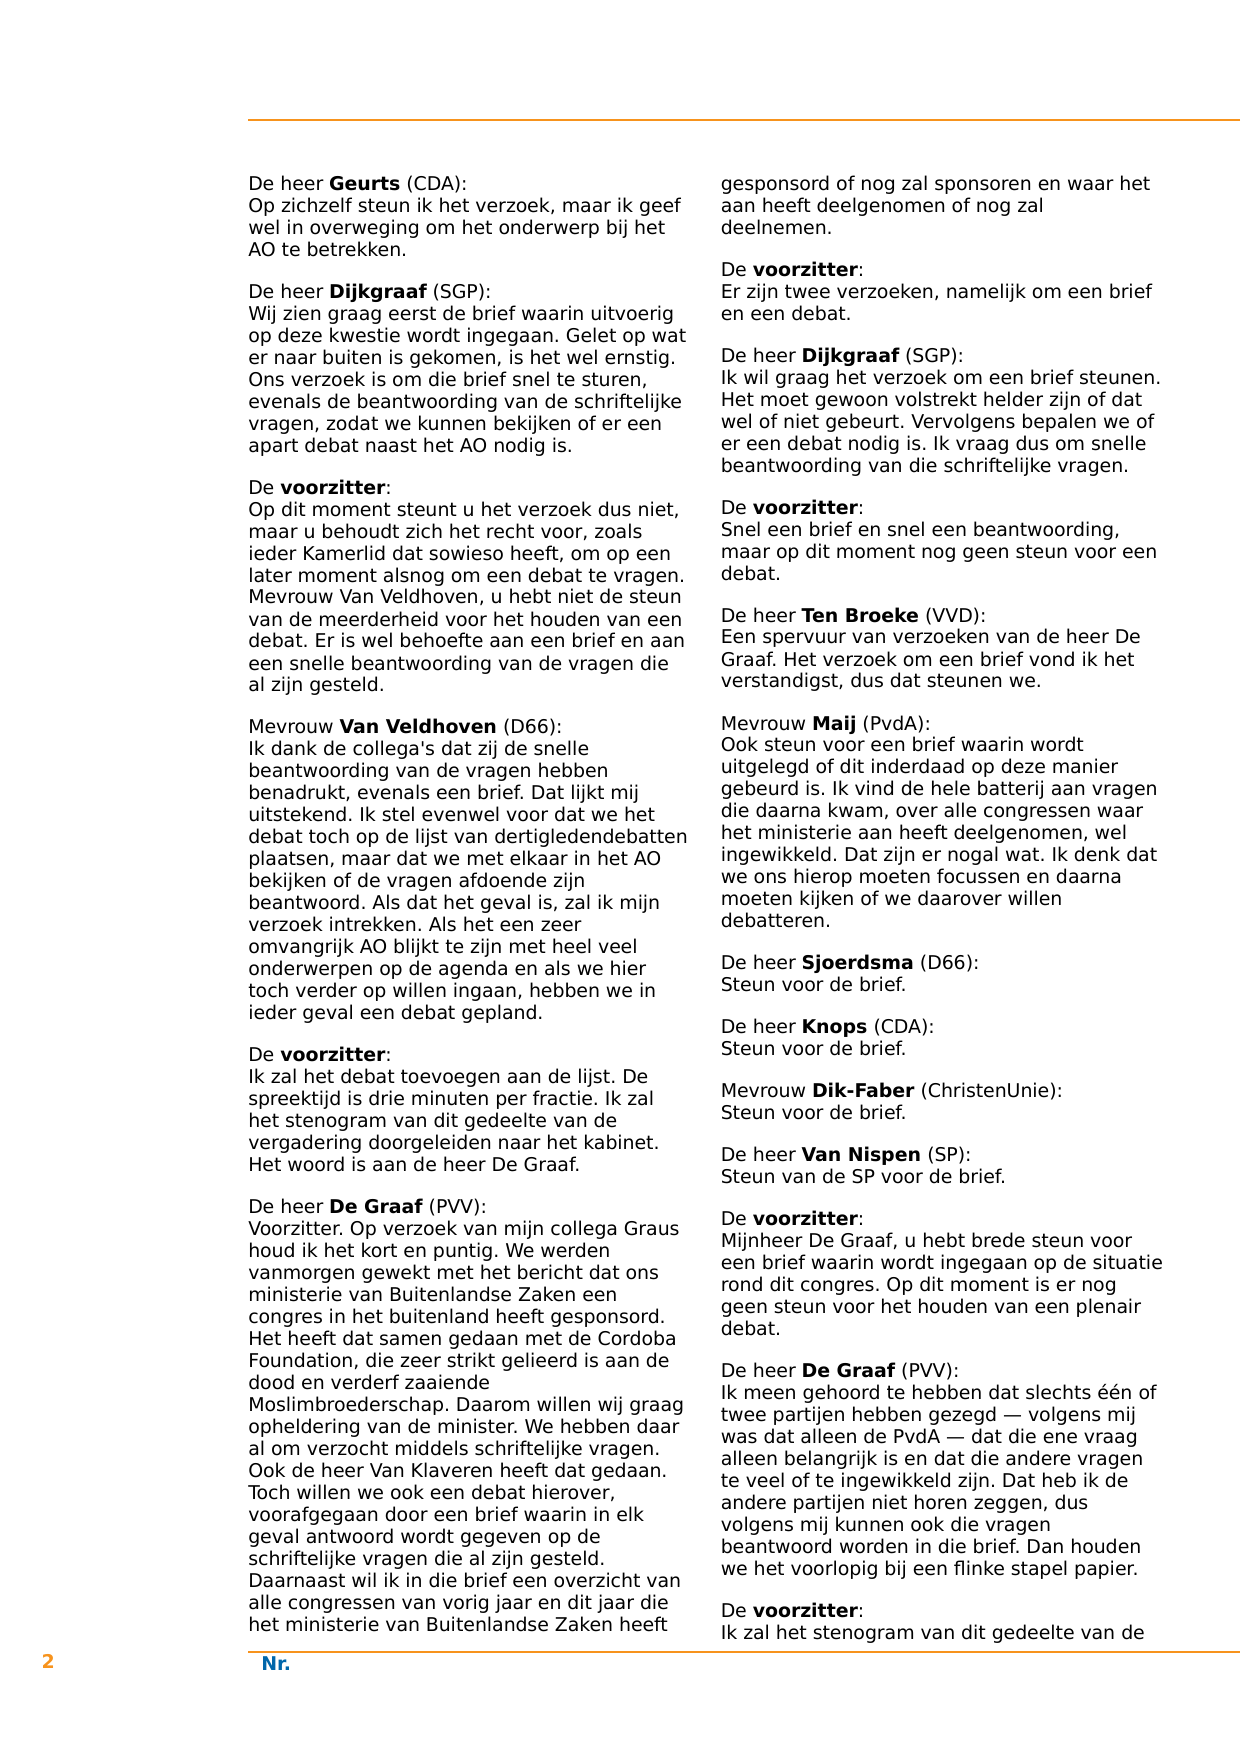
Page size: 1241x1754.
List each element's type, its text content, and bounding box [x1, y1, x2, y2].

text De heer Sjoerdsma (D66): [721, 952, 1163, 974]
text De voorzitter: [248, 477, 691, 498]
text Ik wil graag het verzoek om een brief steunen. Het moet gewoon volstrekt helder zijn of dat wel of niet gebeurt. Vervolgens bepalen we of er een debat nodig is. Ik vraag dus om snelle beantwoording van die schriftelijke vragen. [721, 367, 1163, 477]
text De heer Dijkgraaf (SGP): [248, 281, 691, 303]
text De voorzitter: [248, 1044, 691, 1066]
text Voorzitter. Op verzoek van mijn collega Graus houd ik het kort en puntig. We werden vanmorgen gewekt met het bericht dat ons ministerie van Buitenlandse Zaken een congres in het buitenland heeft gesponsord. Het heeft dat samen gedaan met de Cordoba Foundation, die zeer strikt gelieerd is aan de dood en verderf zaaiende Moslimbroederschap. Daarom willen wij graag opheldering van de minister. We hebben daar al om verzocht middels schriftelijke vragen. Ook de heer Van Klaveren heeft dat gedaan. Toch willen we ook een debat hierover, voorafgegaan door een brief waarin in elk geval antwoord wordt gegeven op de schriftelijke vragen die al zijn gesteld. Daarnaast wil ik in die brief een overzicht van alle congressen van vorig jaar en dit jaar die het ministerie van Buitenlandse Zaken heeft [248, 1218, 691, 1636]
text Steun van de SP voor de brief. [721, 1166, 1163, 1188]
text Mevrouw Dik-Faber (ChristenUnie): [721, 1080, 1163, 1102]
text Snel een brief en snel een beantwoording, maar op dit moment nog geen steun voor een debat. [721, 518, 1163, 584]
text Op dit moment steunt u het verzoek dus niet, maar u behoudt zich het recht voor, zoals ieder Kamerlid dat sowieso heeft, om op een later moment alsnog om een debat te vragen. [248, 498, 691, 586]
text De voorzitter: [721, 1208, 1163, 1230]
text De voorzitter: [721, 1600, 1163, 1622]
text Een spervuur van verzoeken van de heer De Graaf. Het verzoek om een brief vond ik het verstandigst, dus dat steunen we. [721, 626, 1163, 692]
text Ik dank de collega's dat zij de snelle beantwoording van de vragen hebben benadrukt, evenals een brief. Dat lijkt mij uitstekend. Ik stel evenwel voor dat we het debat toch op de lijst van dertigledendebatten plaatsen, maar dat we met elkaar in het AO bekijken of de vragen afdoende zijn beantwoord. Als dat het geval is, zal ik mijn verzoek intrekken. Als het een zeer omvangrijk AO blijkt te zijn met heel veel onderwerpen op de agenda en als we hier toch verder op willen ingaan, hebben we in ieder geval een debat gepland. [248, 738, 691, 1024]
text Mijnheer De Graaf, u hebt brede steun voor een brief waarin wordt ingegaan op de situatie rond dit congres. Op dit moment is er nog geen steun voor het houden van een plenair debat. [721, 1230, 1163, 1340]
text Steun voor de brief. [721, 1038, 1163, 1060]
text Wij zien graag eerst de brief waarin uitvoerig op deze kwestie wordt ingegaan. Gelet op wat er naar buiten is gekomen, is het wel ernstig. Ons verzoek is om die brief snel te sturen, evenals de beantwoording van de schriftelijke vragen, zodat we kunnen bekijken of er een apart debat naast het AO nodig is. [248, 303, 691, 457]
text De voorzitter: [721, 259, 1163, 281]
text Ik zal het debat toevoegen aan de lijst. De spreektijd is drie minuten per fractie. Ik zal het stenogram van dit gedeelte van de vergadering doorgeleiden naar het kabinet. [248, 1066, 691, 1154]
text Het woord is aan de heer De Graaf. [248, 1154, 691, 1176]
text De heer Dijkgraaf (SGP): [721, 345, 1163, 367]
text Steun voor de brief. [721, 974, 1163, 996]
text Mevrouw Van Veldhoven (D66): [248, 716, 691, 738]
text Ik zal het stenogram van dit gedeelte van de [721, 1622, 1163, 1644]
text De heer Geurts (CDA): [248, 173, 691, 195]
text De heer Knops (CDA): [721, 1016, 1163, 1038]
text De heer De Graaf (PVV): [248, 1196, 691, 1218]
text Mevrouw Van Veldhoven, u hebt niet de steun van de meerderheid voor het houden van een debat. Er is wel behoefte aan een brief en aan een snelle beantwoording van de vragen die al zijn gesteld. [248, 586, 691, 696]
text Ook steun voor een brief waarin wordt uitgelegd of dit inderdaad op deze manier gebeurd is. Ik vind de hele batterij aan vragen die daarna kwam, over alle congressen waar het ministerie aan heeft deelgenomen, wel ingewikkeld. Dat zijn er nogal wat. Ik denk dat we ons hierop moeten focussen en daarna moeten kijken of we daarover willen debatteren. [721, 734, 1163, 932]
text Ik meen gehoord te hebben dat slechts één of twee partijen hebben gezegd — volgens mij was dat alleen de PvdA — dat die ene vraag alleen belangrijk is en dat die andere vragen te veel of te ingewikkeld zijn. Dat heb ik de andere partijen niet horen zeggen, dus volgens mij kunnen ook die vragen beantwoord worden in die brief. Dan houden we het voorlopig bij een flinke stapel papier. [721, 1382, 1163, 1580]
text De heer De Graaf (PVV): [721, 1360, 1163, 1382]
text Op zichzelf steun ik het verzoek, maar ik geef wel in overweging om het onderwerp bij het AO te betrekken. [248, 195, 691, 261]
text Steun voor de brief. [721, 1102, 1163, 1124]
text Er zijn twee verzoeken, namelijk om een brief en een debat. [721, 281, 1163, 325]
text gesponsord of nog zal sponsoren en waar het aan heeft deelgenomen of nog zal deelnemen. [721, 173, 1163, 239]
text De heer Van Nispen (SP): [721, 1144, 1163, 1166]
text De heer Ten Broeke (VVD): [721, 604, 1163, 626]
text De voorzitter: [721, 497, 1163, 518]
text Mevrouw Maij (PvdA): [721, 712, 1163, 734]
